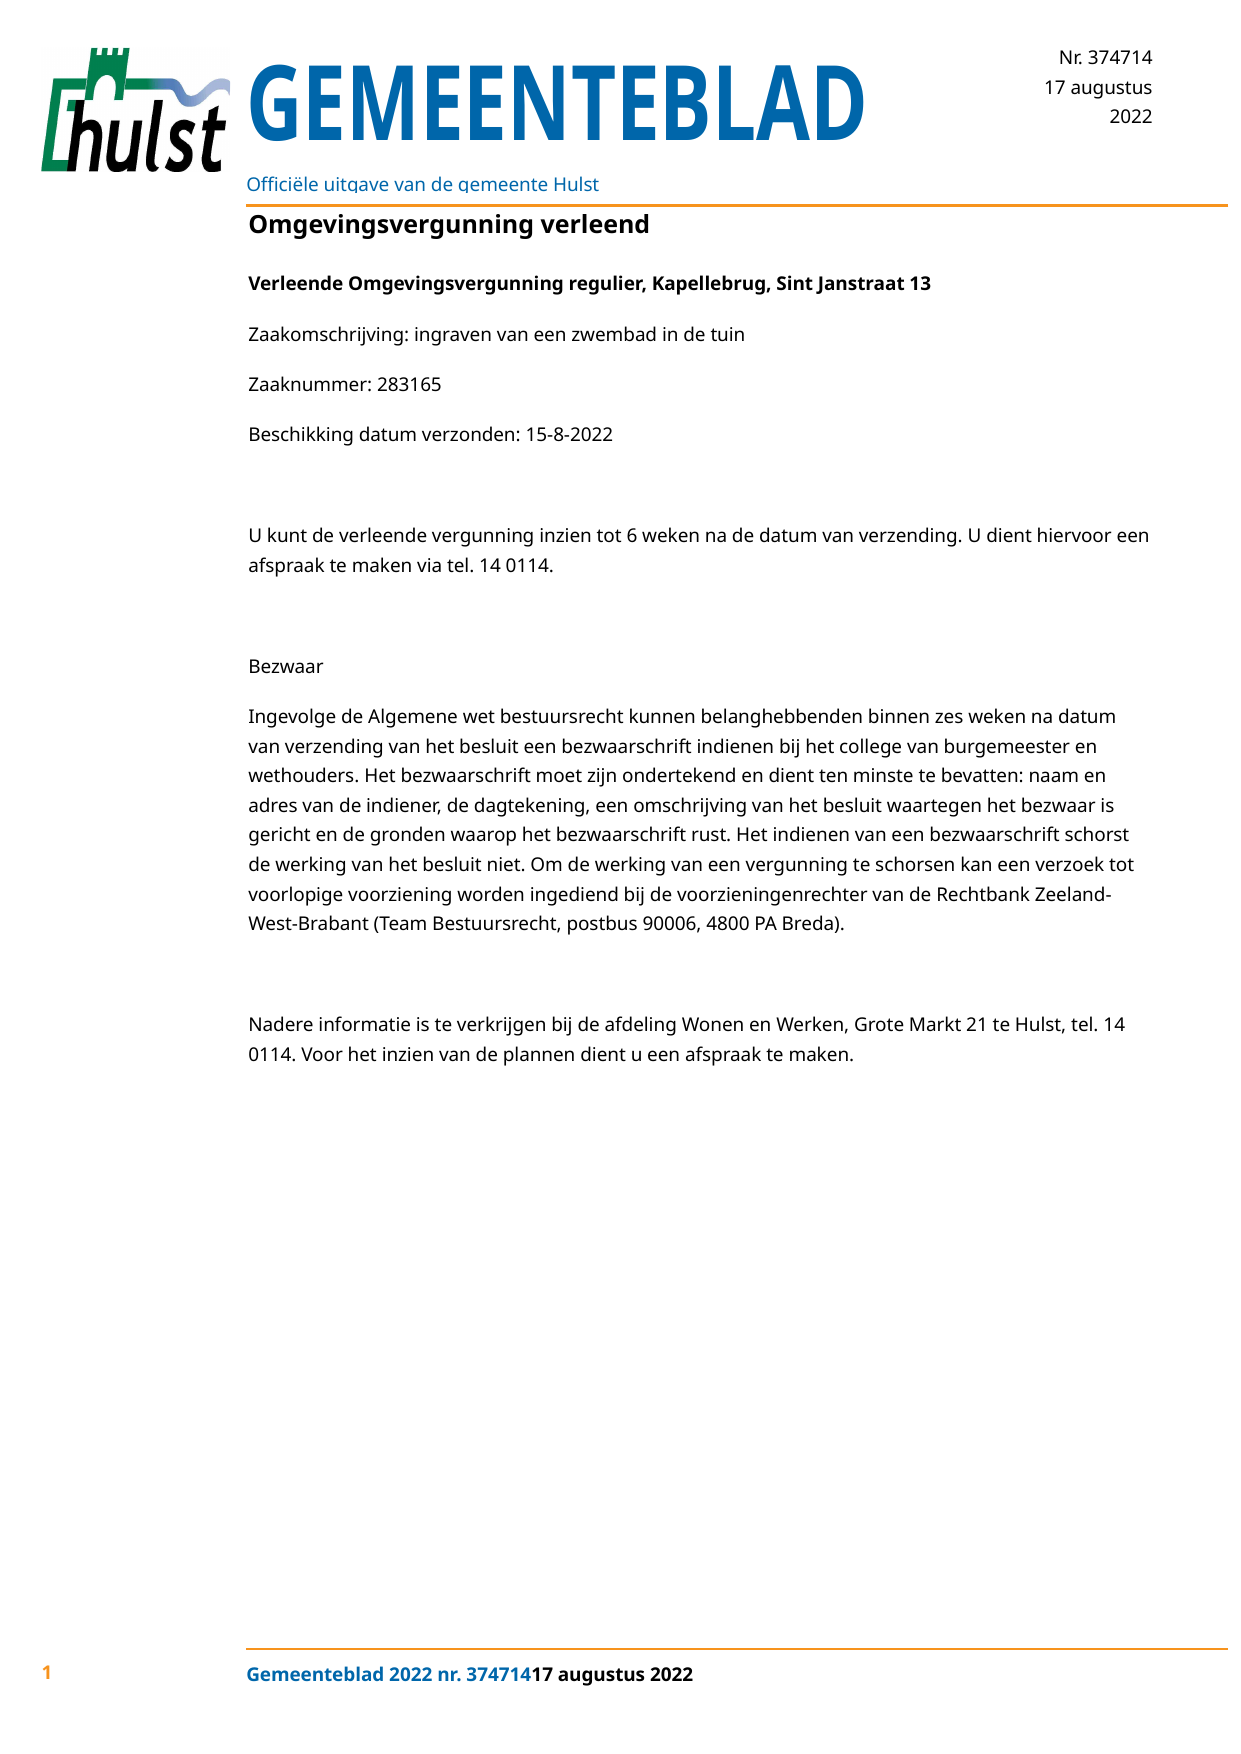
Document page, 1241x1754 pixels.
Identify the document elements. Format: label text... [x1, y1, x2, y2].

text Ingevolge de Algemene wet bestuursrecht kunnen belanghebbenden binnen zes weken na datum van verzending van het besluit een bezwaarschrift indienen bij het college van burgemeester en wethouders. Het bezwaarschrift moet zijn ondertekend en dient ten minste te bevatten: naam en adres van de indiener, de dagtekening, een omschrijving van het besluit waartegen het bezwaar is gericht en de gronden waarop het bezwaarschrift rust. Het indienen van een bezwaarschrift schorst de werking van het besluit niet. Om de werking van een vergunning te schorsen kan een verzoek tot voorlopige voorziening worden ingediend bij de voorzieningenrechter van de Rechtbank Zeeland-West-Brabant (Team Bestuursrecht, postbus 90006, 4800 PA Breda). [248, 703, 1152, 936]
text U kunt de verleende vergunning inzien tot 6 weken na de datum van verzending. U dient hiervoor een afspraak te maken via tel. 14 0114. [248, 522, 1152, 578]
text Nadere informatie is te verkrijgen bij de afdeling Wonen en Werken, Grote Markt 21 te Hulst, tel. 14 0114. Voor het inzien van de plannen dient u een afspraak te maken. [248, 1011, 1152, 1066]
text Zaaknummer: 283165 [248, 371, 1152, 397]
text Bezwaar [248, 653, 1152, 678]
text Beschikking datum verzonden: 15-8-2022 [248, 422, 1152, 447]
text Omgevingsvergunning verleend [248, 207, 1152, 241]
picture [41, 47, 231, 172]
text Verleende Omgevingsvergunning regulier, Kapellebrug, Sint Janstraat 13 [248, 270, 1152, 296]
text Zaakomschrijving: ingraven van een zwembad in de tuin [248, 321, 1152, 346]
